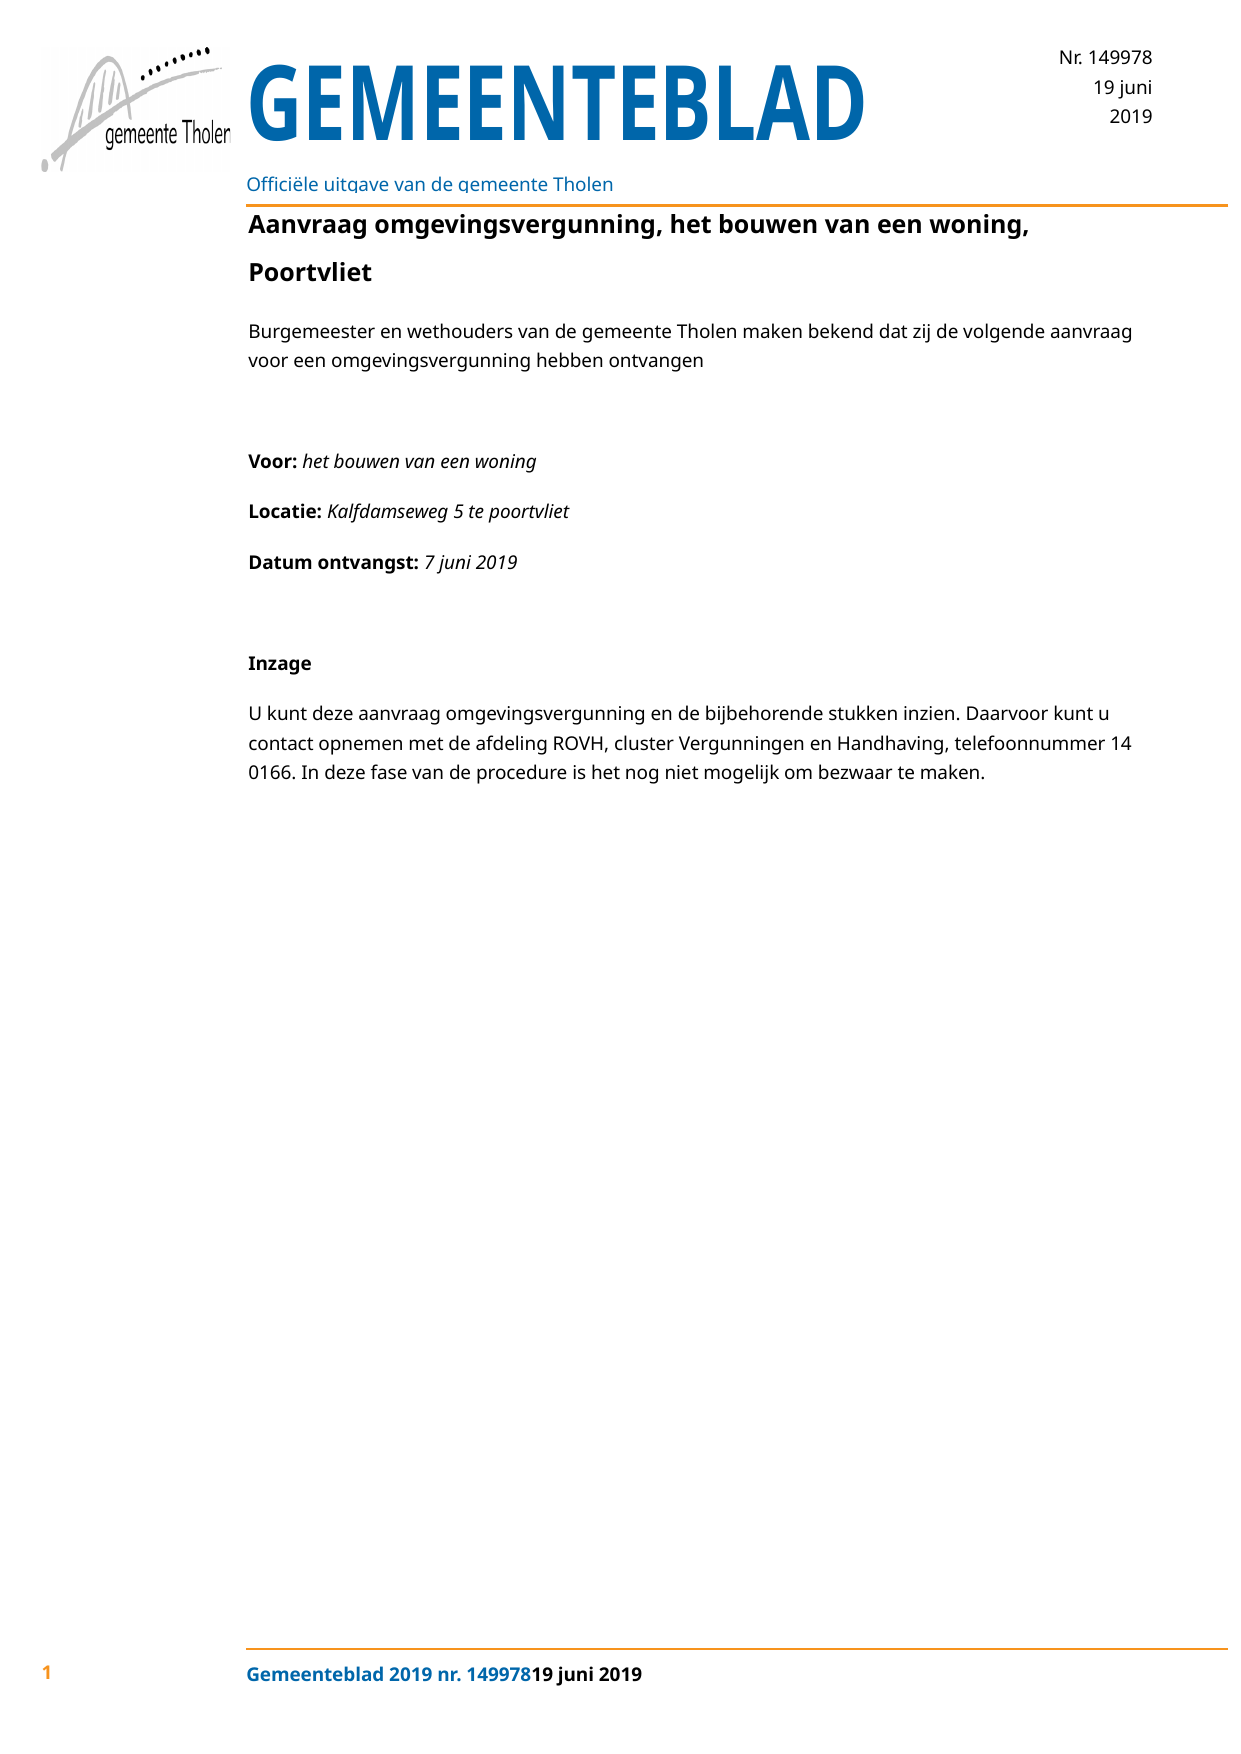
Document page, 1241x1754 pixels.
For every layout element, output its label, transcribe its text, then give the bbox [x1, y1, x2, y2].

text Inzage [248, 650, 1152, 676]
text Locatie: Kalfdamseweg 5 te poortvliet [248, 499, 1152, 524]
text Burgemeester en wethouders van de gemeente Tholen maken bekend dat zij de volgende aanvraag voor een omgevingsvergunning hebben ontvangen [248, 318, 1152, 373]
picture [41, 47, 231, 172]
text Datum ontvangst: 7 juni 2019 [248, 549, 1152, 575]
text Voor: het bouwen van een woning [248, 448, 1152, 474]
text U kunt deze aanvraag omgevingsvergunning en de bijbehorende stukken inzien. Daarvoor kunt u contact opnemen met de afdeling ROVH, cluster Vergunningen en Handhaving, telefoonnummer 14 0166. In deze fase van de procedure is het nog niet mogelijk om bezwaar te maken. [248, 700, 1152, 785]
text Aanvraag omgevingsvergunning, het bouwen van een woning, Poortvliet [248, 207, 1152, 288]
